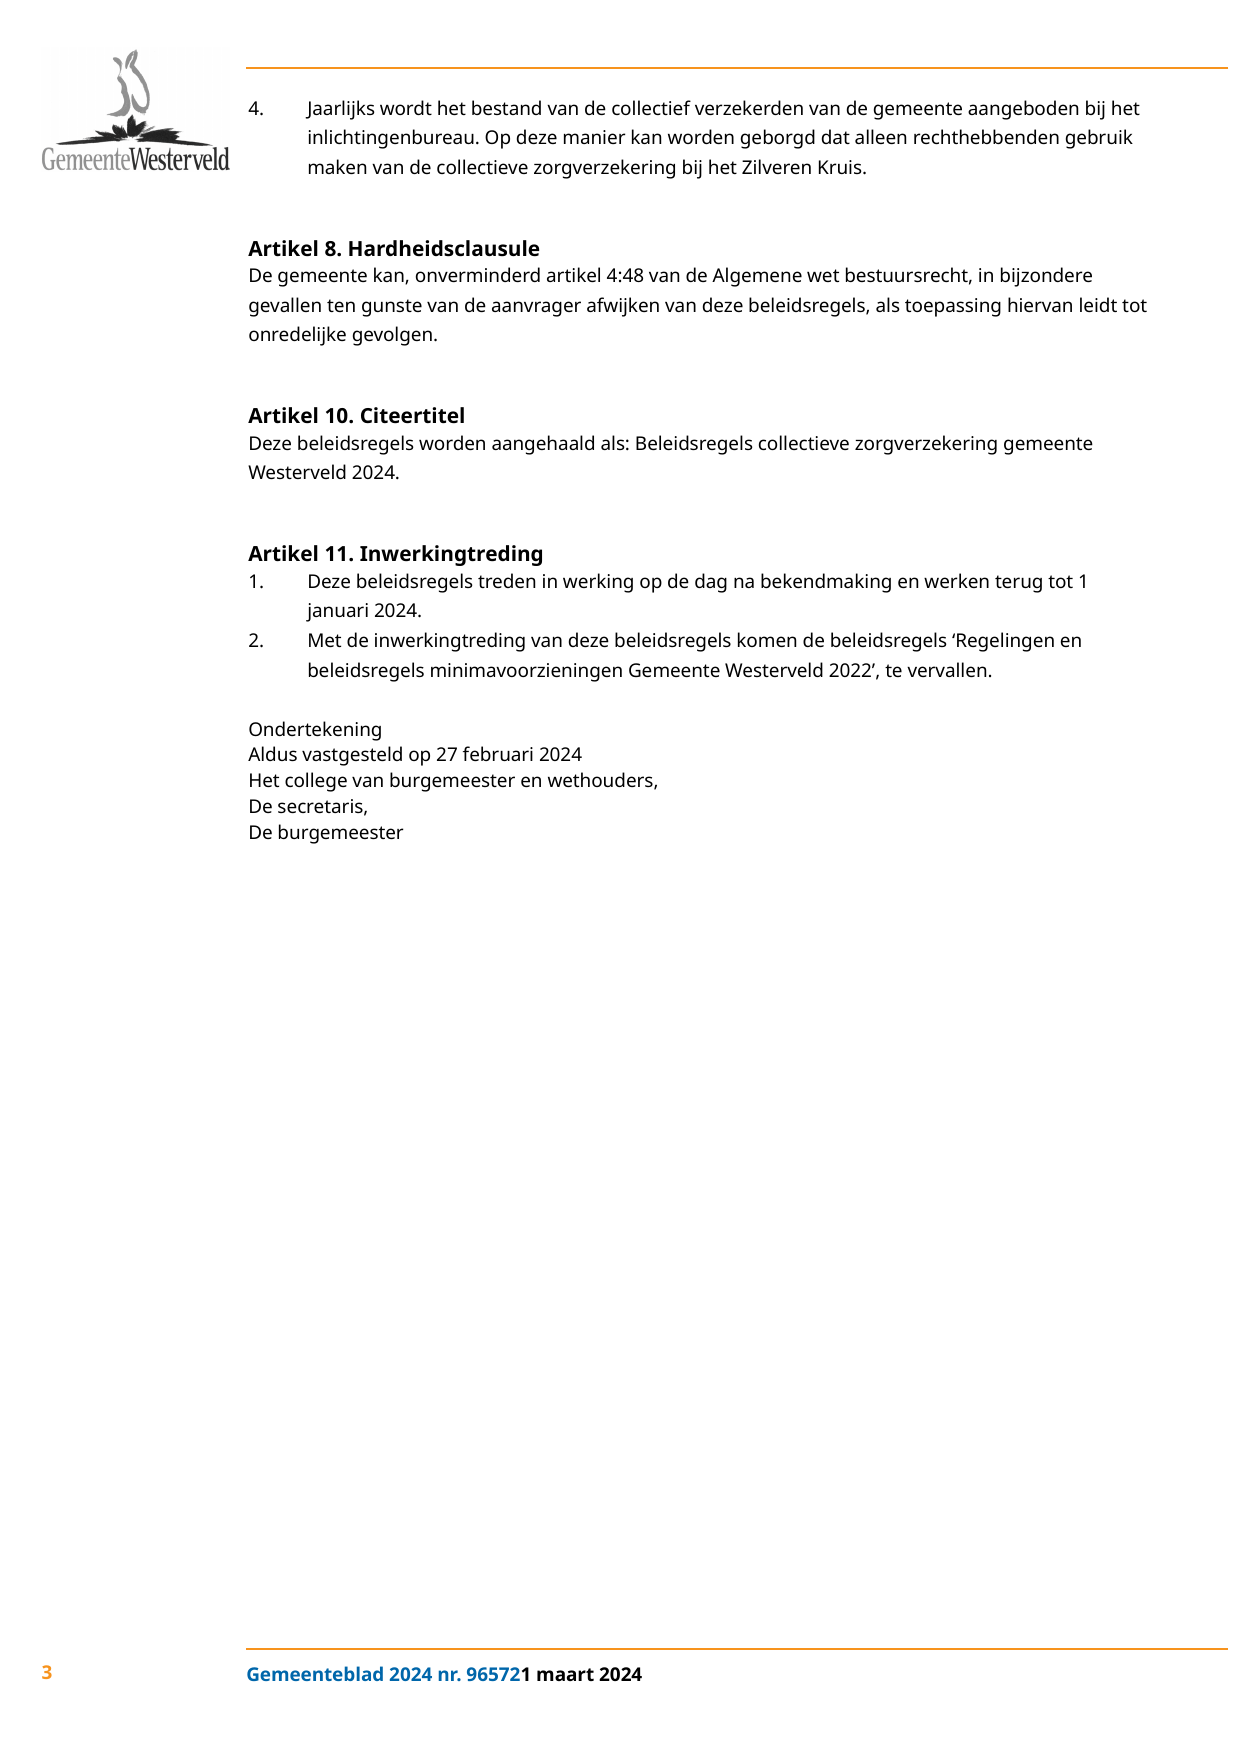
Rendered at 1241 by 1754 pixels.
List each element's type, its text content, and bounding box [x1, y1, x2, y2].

text Deze beleidsregels worden aangehaald als: Beleidsregels collectieve zorgverzekering gemeente Westerveld 2024. [248, 430, 1152, 485]
text Aldus vastgesteld op 27 februari 2024 [248, 742, 1152, 767]
list Deze beleidsregels treden in werking op de dag na bekendmaking en werken terug tot 1 januari 2024. [248, 568, 1152, 623]
text De secretaris, [248, 793, 1152, 819]
list Met de inwerkingtreding van deze beleidsregels komen de beleidsregels ‘Regelingen en beleidsregels minimavoorzieningen Gemeente Westerveld 2022’, te vervallen. [248, 627, 1152, 682]
picture [41, 47, 231, 172]
text Artikel 8. Hardheidsclausule [248, 234, 1152, 262]
text Ondertekening [248, 716, 1152, 742]
text De burgemeester [248, 819, 1152, 844]
text Het college van burgemeester en wethouders, [248, 767, 1152, 793]
text De gemeente kan, onverminderd artikel 4:48 van de Algemene wet bestuursrecht, in bijzondere gevallen ten gunste van de aanvrager afwijken van deze beleidsregels, als toepassing hiervan leidt tot onredelijke gevolgen. [248, 262, 1152, 347]
list Jaarlijks wordt het bestand van de collectief verzekerden van de gemeente aangeboden bij het inlichtingenbureau. Op deze manier kan worden geborgd dat alleen rechthebbenden gebruik maken van de collectieve zorgverzekering bij het Zilveren Kruis. [248, 95, 1152, 180]
text Artikel 11. Inwerkingtreding [248, 539, 1152, 568]
text Artikel 10. Citeertitel [248, 402, 1152, 430]
